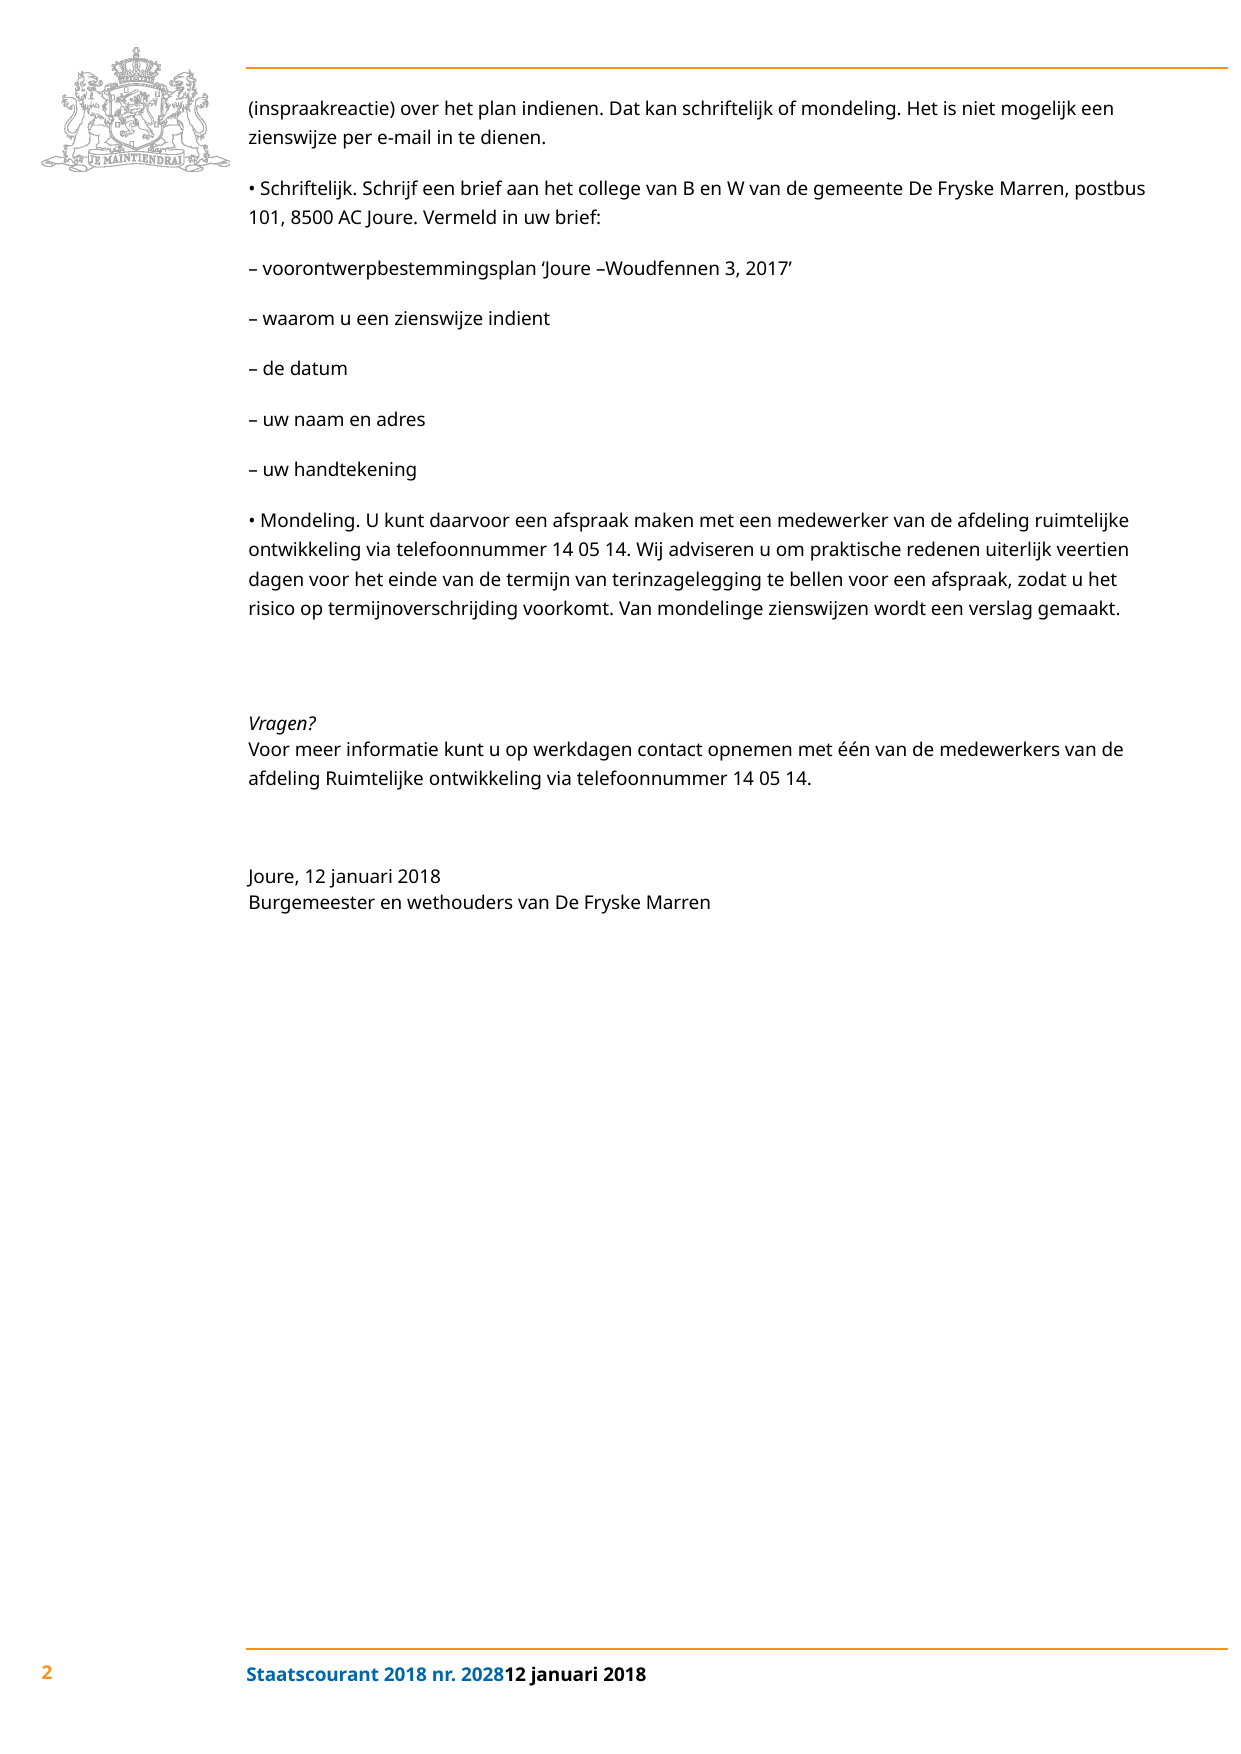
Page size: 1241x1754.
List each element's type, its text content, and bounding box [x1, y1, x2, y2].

text – uw naam en adres [248, 406, 1152, 432]
text – voorontwerpbestemmingsplan ‘Joure –Woudfennen 3, 2017’ [248, 255, 1152, 281]
text – waarom u een zienswijze indient [248, 305, 1152, 331]
text – uw handtekening [248, 456, 1152, 482]
text • Mondeling. U kunt daarvoor een afspraak maken met een medewerker van de afdeling ruimtelijke ontwikkeling via telefoonnummer 14 05 14. Wij adviseren u om praktische redenen uiterlijk veertien dagen voor het einde van de termijn van terinzagelegging te bellen voor een afspraak, zodat u het risico op termijnoverschrijding voorkomt. Van mondelinge zienswijzen wordt een verslag gemaakt. [248, 507, 1152, 621]
text Vragen? [248, 710, 1152, 736]
text – de datum [248, 356, 1152, 381]
picture [41, 47, 231, 172]
text • Schriftelijk. Schrijf een brief aan het college van B en W van de gemeente De Fryske Marren, postbus 101, 8500 AC Joure. Vermeld in uw brief: [248, 175, 1152, 230]
text (inspraakreactie) over het plan indienen. Dat kan schriftelijk of mondeling. Het is niet mogelijk een zienswijze per e-mail in te dienen. [248, 95, 1152, 150]
text Voor meer informatie kunt u op werkdagen contact opnemen met één van de medewerkers van de afdeling Ruimtelijke ontwikkeling via telefoonnummer 14 05 14. [248, 736, 1152, 791]
text Burgemeester en wethouders van De Fryske Marren [248, 889, 1152, 915]
text Joure, 12 januari 2018 [248, 863, 1152, 889]
